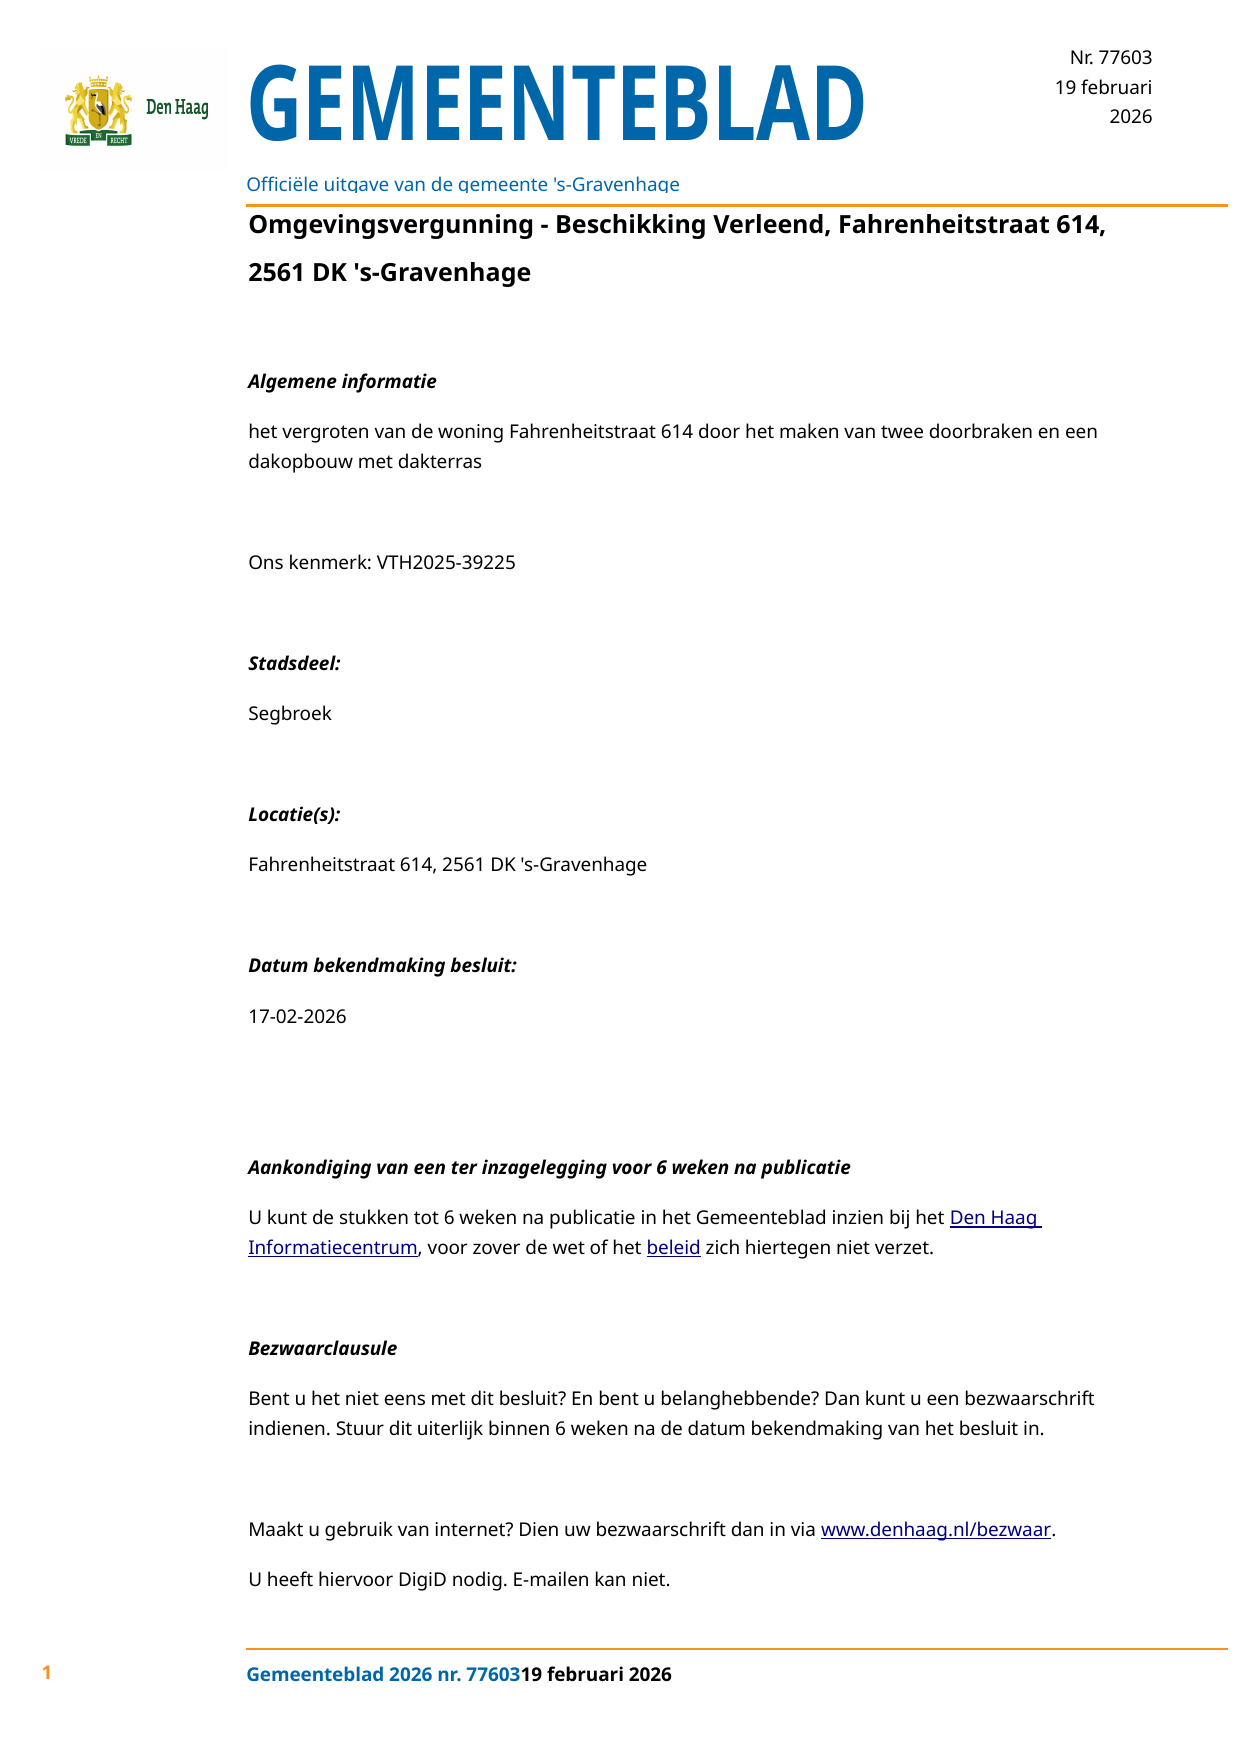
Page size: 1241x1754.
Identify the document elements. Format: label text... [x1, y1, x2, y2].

picture [41, 47, 231, 172]
text Omgevingsvergunning - Beschikking Verleend, Fahrenheitstraat 614, 2561 DK 's-Gravenhage [248, 207, 1152, 288]
text 17-02-2026 [248, 1003, 1152, 1029]
text Aankondiging van een ter inzagelegging voor 6 weken na publicatie [248, 1154, 1152, 1180]
text Locatie(s): [248, 801, 1152, 827]
text Ons kenmerk: VTH2025-39225 [248, 549, 1152, 575]
text het vergroten van de woning Fahrenheitstraat 614 door het maken van twee doorbraken en een dakopbouw met dakterras [248, 419, 1152, 474]
text Fahrenheitstraat 614, 2561 DK 's-Gravenhage [248, 852, 1152, 877]
text Datum bekendmaking besluit: [248, 952, 1152, 978]
text Bent u het niet eens met dit besluit? En bent u belanghebbende? Dan kunt u een bezwaarschrift indienen. Stuur dit uiterlijk binnen 6 weken na de datum bekendmaking van het besluit in. [248, 1385, 1152, 1441]
text Stadsdeel: [248, 650, 1152, 676]
text Algemene informatie [248, 368, 1152, 394]
text U kunt de stukken tot 6 weken na publicatie in het Gemeenteblad inzien bij het Den Haag Informatiecentrum, voor zover de wet of het beleid zich hiertegen niet verzet. [248, 1204, 1152, 1260]
text U heeft hiervoor DigiD nodig. E-mailen kan niet. [248, 1566, 1152, 1592]
text Bezwaarclausule [248, 1335, 1152, 1361]
text Maakt u gebruik van internet? Dien uw bezwaarschrift dan in via www.denhaag.nl/bezwaar. [248, 1516, 1152, 1542]
text Segbroek [248, 700, 1152, 726]
